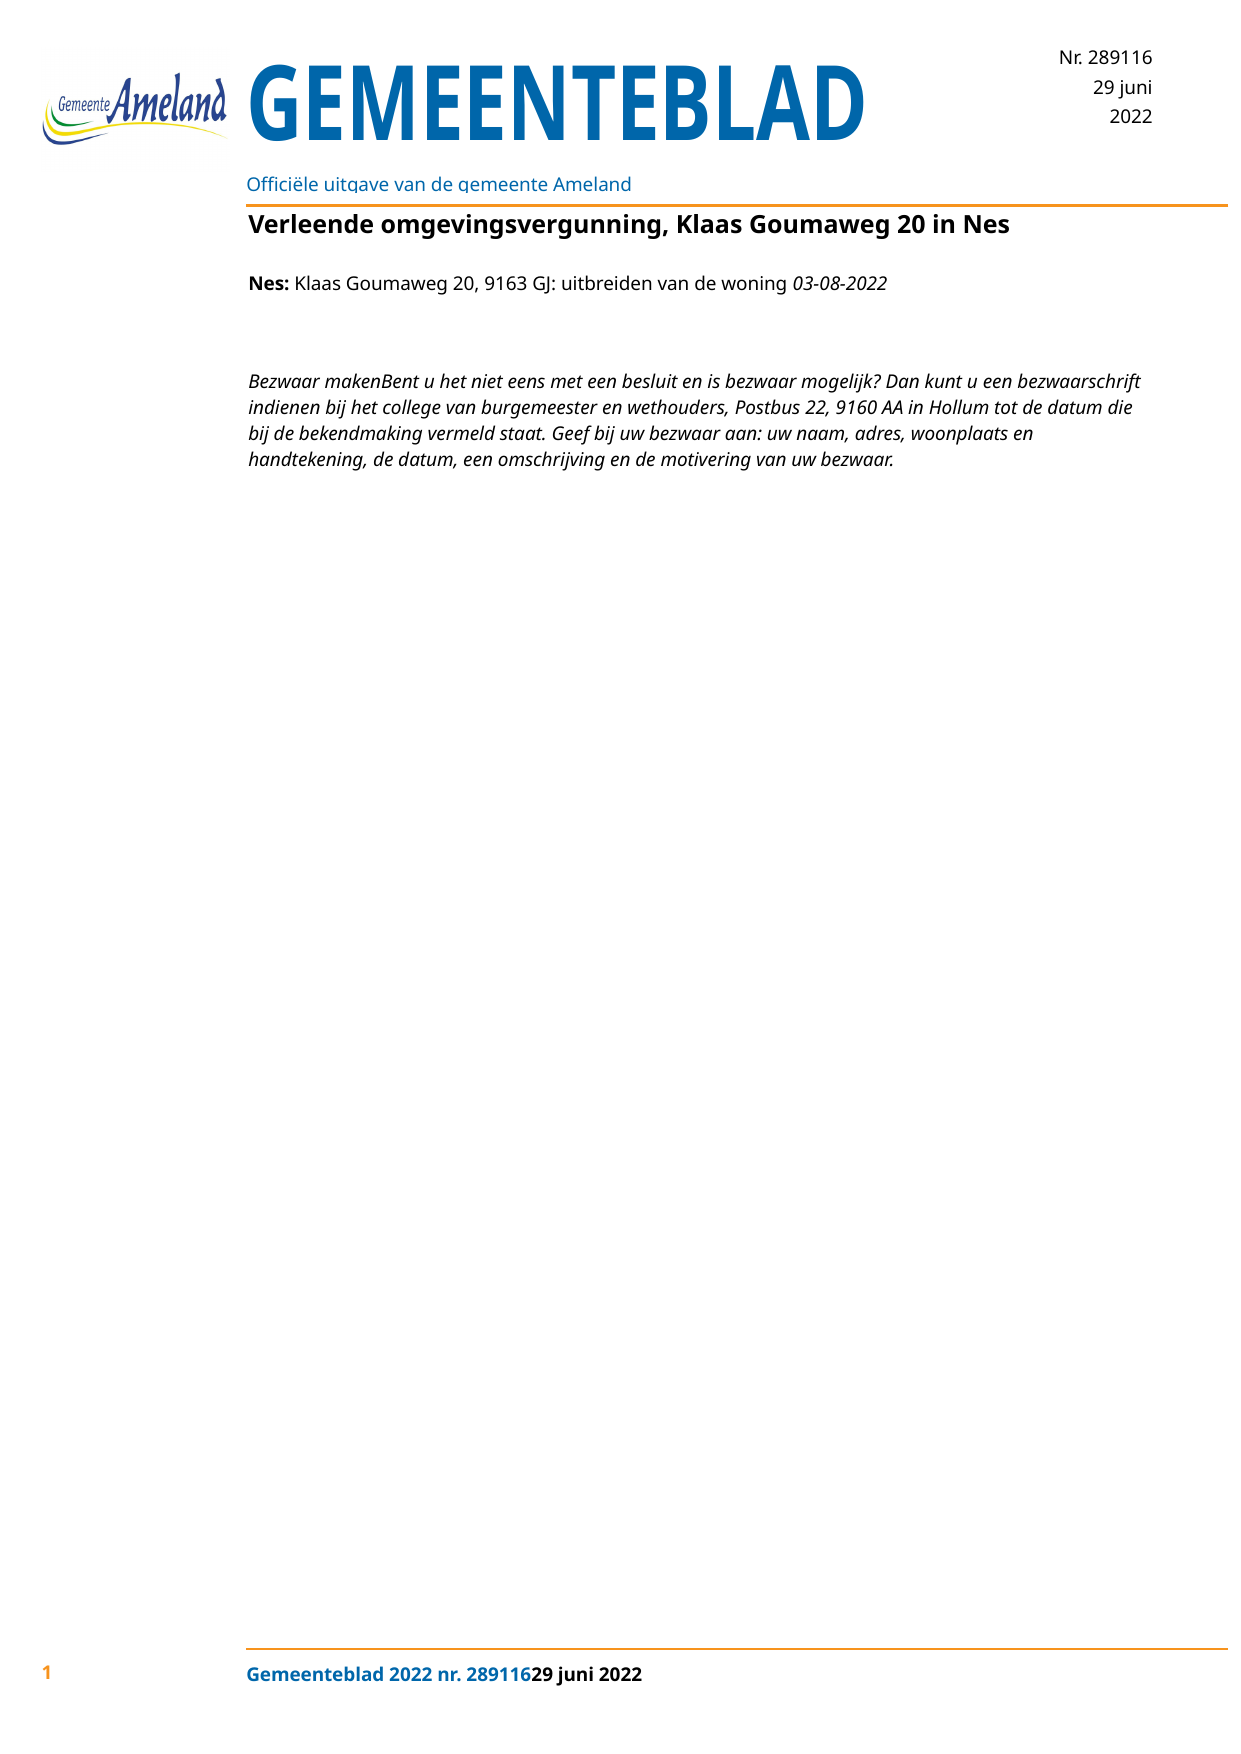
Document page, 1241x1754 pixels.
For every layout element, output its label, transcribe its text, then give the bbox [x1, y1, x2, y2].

text Nes: Klaas Goumaweg 20, 9163 GJ: uitbreiden van de woning 03-08-2022 [248, 270, 1152, 296]
text Bezwaar makenBent u het niet eens met een besluit en is bezwaar mogelijk? Dan kunt u een bezwaarschrift indienen bij het college van burgemeester en wethouders, Postbus 22, 9160 AA in Hollum tot de datum die bij de bekendmaking vermeld staat. Geef bij uw bezwaar aan: uw naam, adres, woonplaats en handtekening, de datum, een omschrijving en de motivering van uw bezwaar. [248, 368, 1152, 471]
text Verleende omgevingsvergunning, Klaas Goumaweg 20 in Nes [248, 207, 1152, 241]
picture [41, 47, 231, 172]
